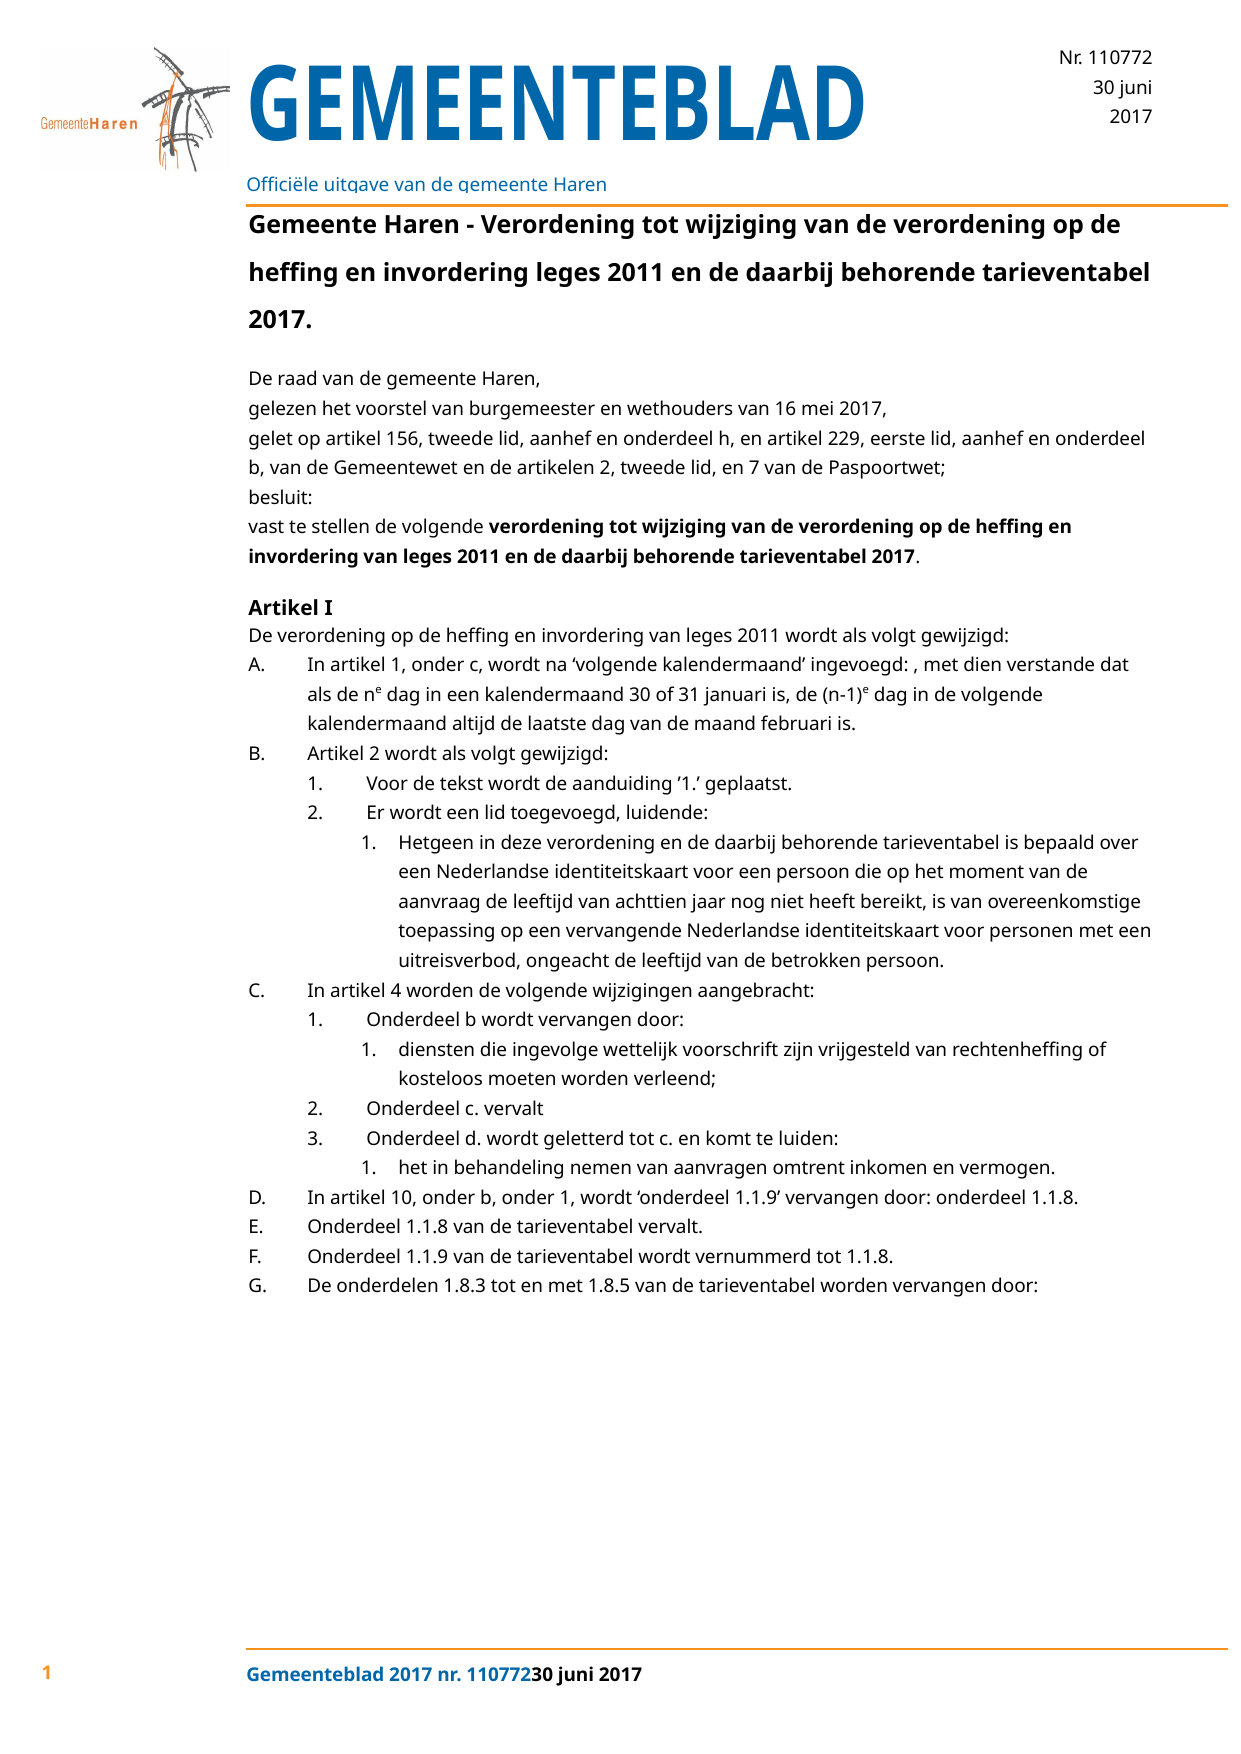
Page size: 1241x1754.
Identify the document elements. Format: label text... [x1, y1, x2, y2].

text Artikel I [248, 593, 1152, 622]
text De verordening op de heffing en invordering van leges 2011 wordt als volgt gewijzigd: [248, 622, 1152, 648]
list Onderdeel d. wordt geletterd tot c. en komt te luiden: [307, 1125, 1152, 1151]
list Onderdeel 1.1.9 van de tarieventabel wordt vernummerd tot 1.1.8. [248, 1243, 1152, 1269]
list Onderdeel c. vervalt [307, 1095, 1152, 1121]
list De onderdelen 1.8.3 tot en met 1.8.5 van de tarieventabel worden vervangen door: [248, 1273, 1152, 1298]
list In artikel 10, onder b, onder 1, wordt ‘onderdeel 1.1.9’ vervangen door: onderdeel 1.1.8. [248, 1184, 1152, 1210]
text vast te stellen de volgende verordening tot wijziging van de verordening op de heffing en invordering van leges 2011 en de daarbij behorende tarieventabel 2017. [248, 513, 1152, 569]
list In artikel 4 worden de volgende wijzigingen aangebracht: [248, 977, 1152, 1003]
text De raad van de gemeente Haren, [248, 366, 1152, 391]
list het in behandeling nemen van aanvragen omtrent inkomen en vermogen. [361, 1154, 1152, 1180]
text Gemeente Haren - Verordening tot wijziging van de verordening op de heffing en invordering leges 2011 en de daarbij behorende tarieventabel 2017. [248, 207, 1152, 336]
text gelezen het voorstel van burgemeester en wethouders van 16 mei 2017, [248, 395, 1152, 421]
text besluit: [248, 484, 1152, 509]
list Onderdeel 1.1.8 van de tarieventabel vervalt. [248, 1213, 1152, 1239]
picture [41, 47, 231, 172]
list Hetgeen in deze verordening en de daarbij behorende tarieventabel is bepaald over een Nederlandse identiteitskaart voor een persoon die op het moment van de aanvraag de leeftijd van achttien jaar nog niet heeft bereikt, is van overeenkomstige toepassing op een vervangende Nederlandse identiteitskaart voor personen met een uitreisverbod, ongeacht de leeftijd van de betrokken persoon. [361, 829, 1152, 973]
list In artikel 1, onder c, wordt na ‘volgende kalendermaand’ ingevoegd: , met dien verstande dat als de ne dag in een kalendermaand 30 of 31 januari is, de (n-1)e dag in de volgende kalendermaand altijd de laatste dag van de maand februari is. [248, 651, 1152, 736]
list diensten die ingevolge wettelijk voorschrift zijn vrijgesteld van rechtenheffing of kosteloos moeten worden verleend; [361, 1036, 1152, 1091]
text gelet op artikel 156, tweede lid, aanhef en onderdeel h, en artikel 229, eerste lid, aanhef en onderdeel b, van de Gemeentewet en de artikelen 2, tweede lid, en 7 van de Paspoortwet; [248, 425, 1152, 480]
list Voor de tekst wordt de aanduiding ’1.’ geplaatst. [307, 770, 1152, 796]
list Er wordt een lid toegevoegd, luidende: [307, 799, 1152, 825]
list Onderdeel b wordt vervangen door: [307, 1006, 1152, 1032]
list Artikel 2 wordt als volgt gewijzigd: [248, 740, 1152, 766]
